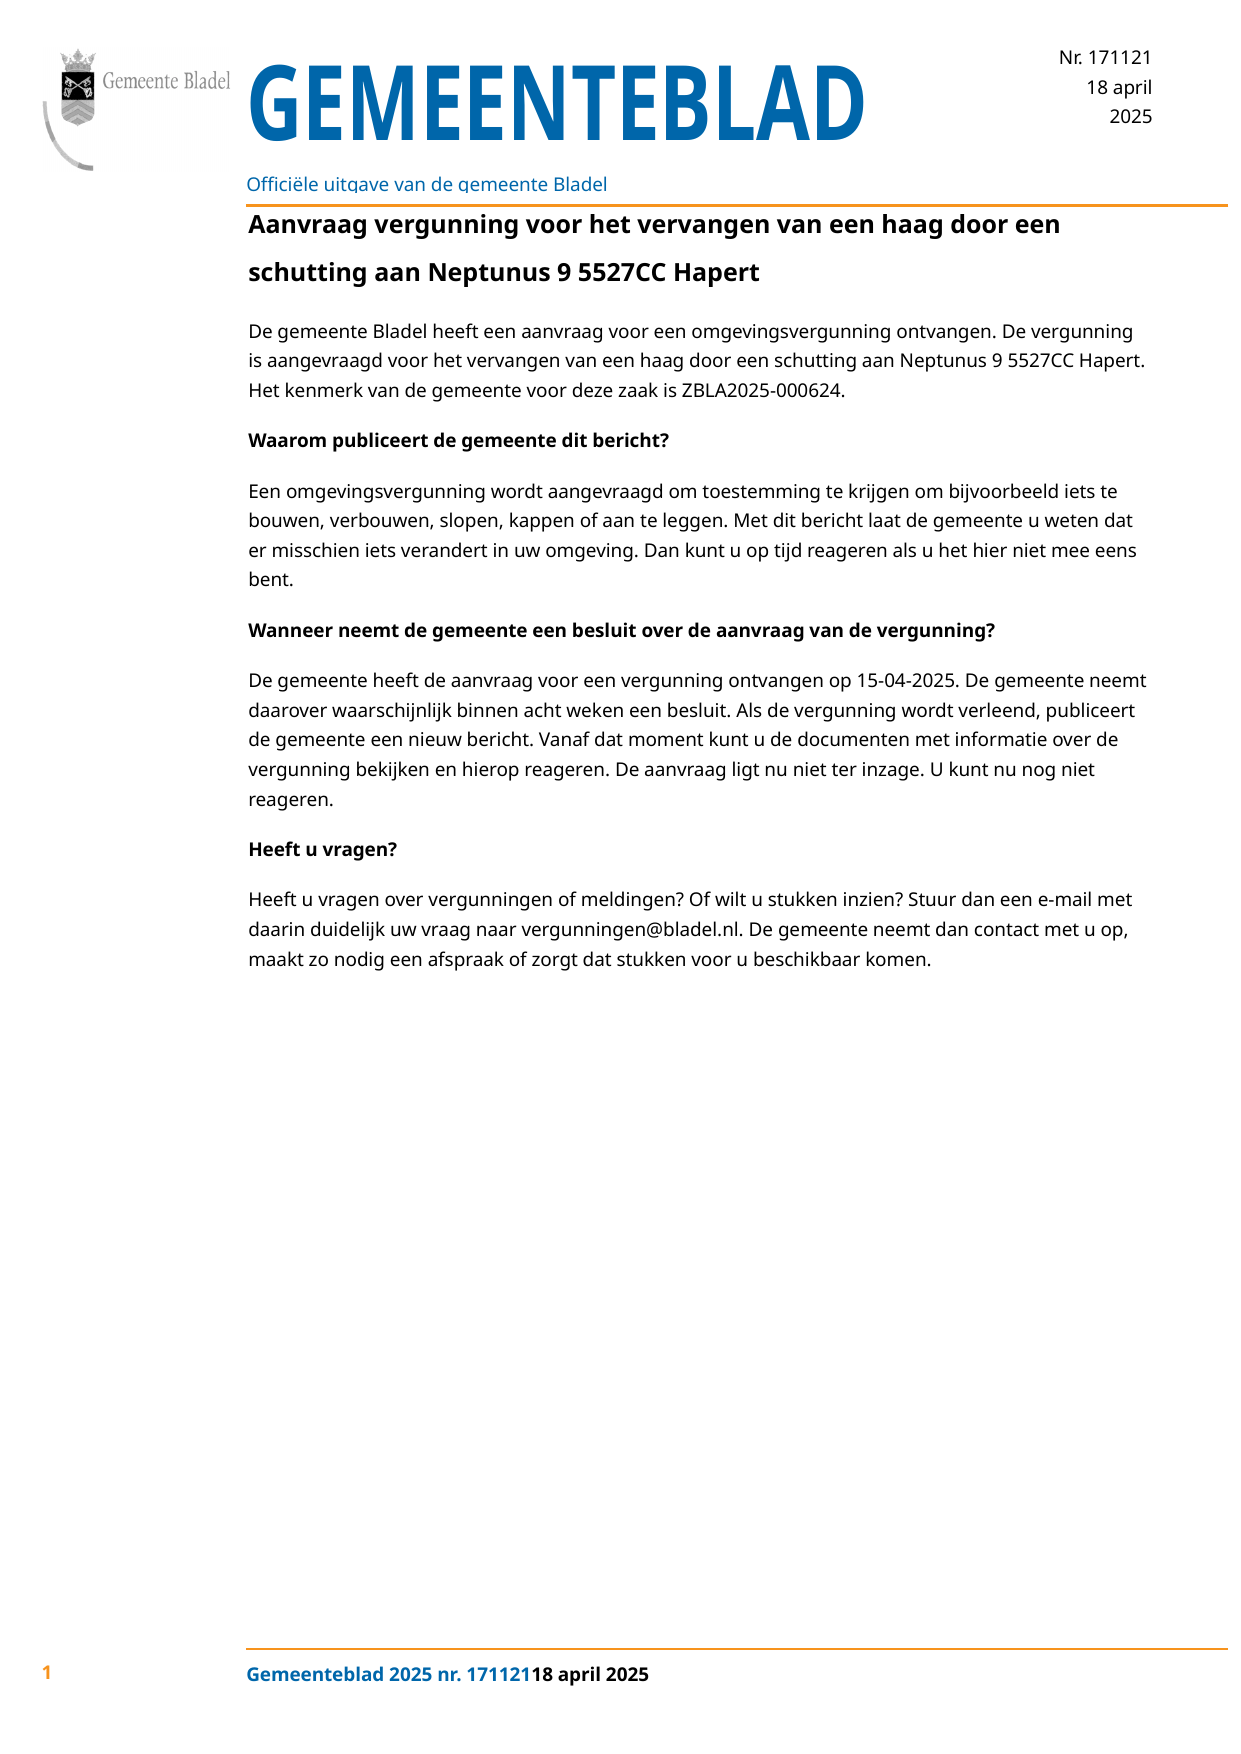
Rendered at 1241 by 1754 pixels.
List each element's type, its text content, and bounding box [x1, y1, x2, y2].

picture [41, 47, 231, 172]
text Heeft u vragen? [248, 836, 1152, 862]
text Wanneer neemt de gemeente een besluit over de aanvraag van de vergunning? [248, 617, 1152, 643]
text De gemeente heeft de aanvraag voor een vergunning ontvangen op 15-04-2025. De gemeente neemt daarover waarschijnlijk binnen acht weken een besluit. Als de vergunning wordt verleend, publiceert de gemeente een nieuw bericht. Vanaf dat moment kunt u de documenten met informatie over de vergunning bekijken en hierop reageren. De aanvraag ligt nu niet ter inzage. U kunt nu nog niet reageren. [248, 667, 1152, 812]
text De gemeente Bladel heeft een aanvraag voor een omgevingsvergunning ontvangen. De vergunning is aangevraagd voor het vervangen van een haag door een schutting aan Neptunus 9 5527CC Hapert. Het kenmerk van de gemeente voor deze zaak is ZBLA2025-000624. [248, 318, 1152, 403]
text Aanvraag vergunning voor het vervangen van een haag door een schutting aan Neptunus 9 5527CC Hapert [248, 207, 1152, 288]
text Een omgevingsvergunning wordt aangevraagd om toestemming te krijgen om bijvoorbeeld iets te bouwen, verbouwen, slopen, kappen of aan te leggen. Met dit bericht laat de gemeente u weten dat er misschien iets verandert in uw omgeving. Dan kunt u op tijd reageren als u het hier niet mee eens bent. [248, 478, 1152, 592]
text Waarom publiceert de gemeente dit bericht? [248, 427, 1152, 453]
text Heeft u vragen over vergunningen of meldingen? Of wilt u stukken inzien? Stuur dan een e-mail met daarin duidelijk uw vraag naar vergunningen@bladel.nl. De gemeente neemt dan contact met u op, maakt zo nodig een afspraak of zorgt dat stukken voor u beschikbaar komen. [248, 887, 1152, 972]
